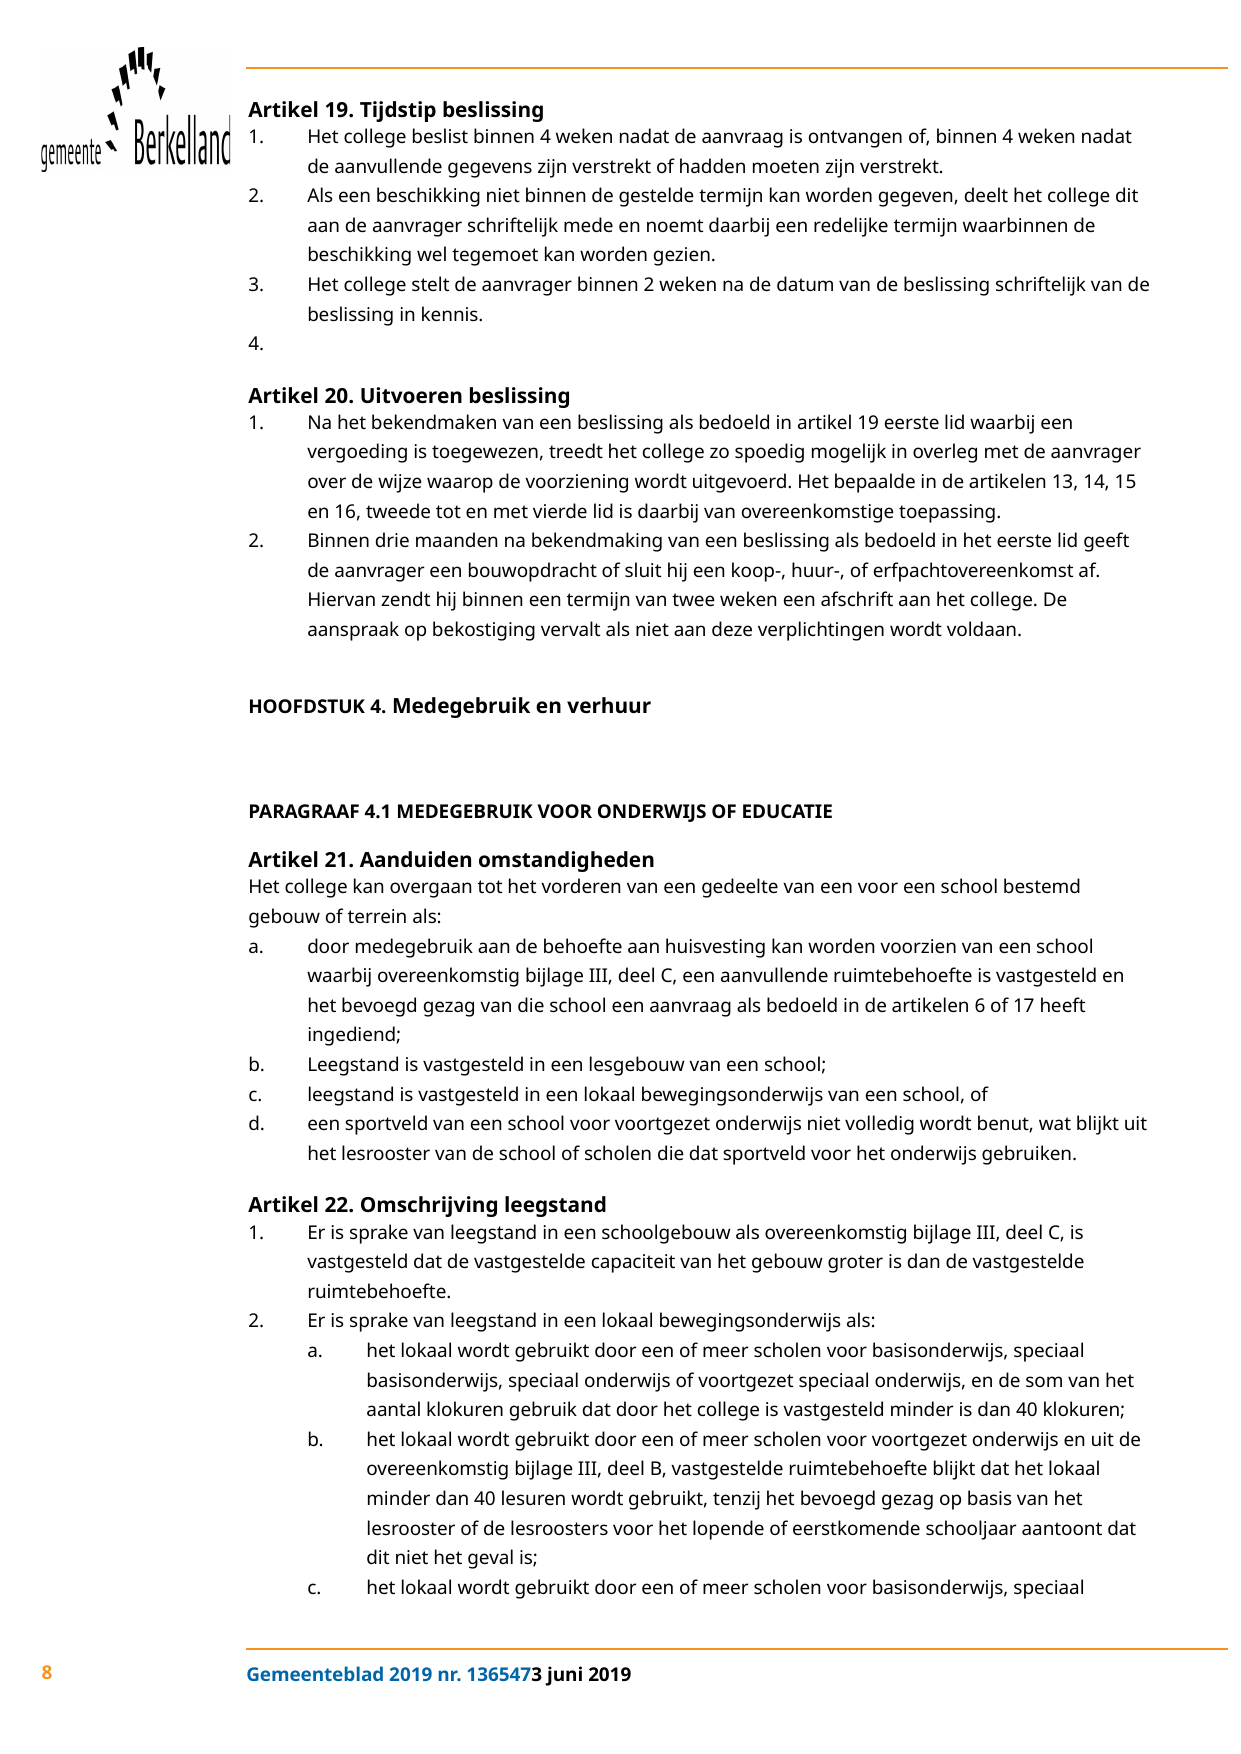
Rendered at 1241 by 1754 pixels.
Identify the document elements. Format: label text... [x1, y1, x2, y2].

list een sportveld van een school voor voortgezet onderwijs niet volledig wordt benut, wat blijkt uit het lesrooster van de school of scholen die dat sportveld voor het onderwijs gebruiken. [248, 1110, 1152, 1166]
list Het college stelt de aanvrager binnen 2 weken na de datum van de beslissing schriftelijk van de beslissing in kennis. [248, 271, 1152, 326]
text Artikel 20. Uitvoeren beslissing [248, 381, 1152, 409]
list Als een beschikking niet binnen de gestelde termijn kan worden gegeven, deelt het college dit aan de aanvrager schriftelijk mede en noemt daarbij een redelijke termijn waarbinnen de beschikking wel tegemoet kan worden gezien. [248, 182, 1152, 267]
list door medegebruik aan de behoefte aan huisvesting kan worden voorzien van een school waarbij overeenkomstig bijlage III, deel C, een aanvullende ruimtebehoefte is vastgesteld en het bevoegd gezag van die school een aanvraag als bedoeld in de artikelen 6 of 17 heeft ingediend; [248, 933, 1152, 1047]
list het lokaal wordt gebruikt door een of meer scholen voor basisonderwijs, speciaal [307, 1574, 1152, 1599]
picture [41, 47, 231, 172]
list Het college beslist binnen 4 weken nadat de aanvraag is ontvangen of, binnen 4 weken nadat de aanvullende gegevens zijn verstrekt of hadden moeten zijn verstrekt. [248, 123, 1152, 178]
text Artikel 22. Omschrijving leegstand [248, 1190, 1152, 1219]
text Artikel 19. Tijdstip beslissing [248, 95, 1152, 123]
list Er is sprake van leegstand in een lokaal bewegingsonderwijs als: [248, 1308, 1152, 1333]
list het lokaal wordt gebruikt door een of meer scholen voor voortgezet onderwijs en uit de overeenkomstig bijlage III, deel B, vastgestelde ruimtebehoefte blijkt dat het lokaal minder dan 40 lesuren wordt gebruikt, tenzij het bevoegd gezag op basis van het lesrooster of de lesroosters voor het lopende of eerstkomende schooljaar aantoont dat dit niet het geval is; [307, 1426, 1152, 1570]
list Binnen drie maanden na bekendmaking van een beslissing als bedoeld in het eerste lid geeft de aanvrager een bouwopdracht of sluit hij een koop-, huur-, of erfpachtovereenkomst af. Hiervan zendt hij binnen een termijn van twee weken een afschrift aan het college. De aanspraak op bekostiging vervalt als niet aan deze verplichtingen wordt voldaan. [248, 527, 1152, 642]
list Er is sprake van leegstand in een schoolgebouw als overeenkomstig bijlage III, deel C, is vastgesteld dat de vastgestelde capaciteit van het gebouw groter is dan de vastgestelde ruimtebehoefte. [248, 1219, 1152, 1304]
list Na het bekendmaken van een beslissing als bedoeld in artikel 19 eerste lid waarbij een vergoeding is toegewezen, treedt het college zo spoedig mogelijk in overleg met de aanvrager over de wijze waarop de voorziening wordt uitgevoerd. Het bepaalde in de artikelen 13, 14, 15 en 16, tweede tot en met vierde lid is daarbij van overeenkomstige toepassing. [248, 409, 1152, 524]
text Het college kan overgaan tot het vorderen van een gedeelte van een voor een school bestemd gebouw of terrein als: [248, 874, 1152, 929]
text PARAGRAAF 4.1 MEDEGEBRUIK VOOR ONDERWIJS OF EDUCATIE [248, 799, 1152, 824]
list leegstand is vastgesteld in een lokaal bewegingsonderwijs van een school, of [248, 1081, 1152, 1107]
text Artikel 21. Aanduiden omstandigheden [248, 845, 1152, 874]
list Leegstand is vastgesteld in een lesgebouw van een school; [248, 1051, 1152, 1077]
list het lokaal wordt gebruikt door een of meer scholen voor basisonderwijs, speciaal basisonderwijs, speciaal onderwijs of voortgezet speciaal onderwijs, en de som van het aantal klokuren gebruik dat door het college is vastgesteld minder is dan 40 klokuren; [307, 1337, 1152, 1422]
text HOOFDSTUK 4. Medegebruik en verhuur [248, 691, 1152, 720]
